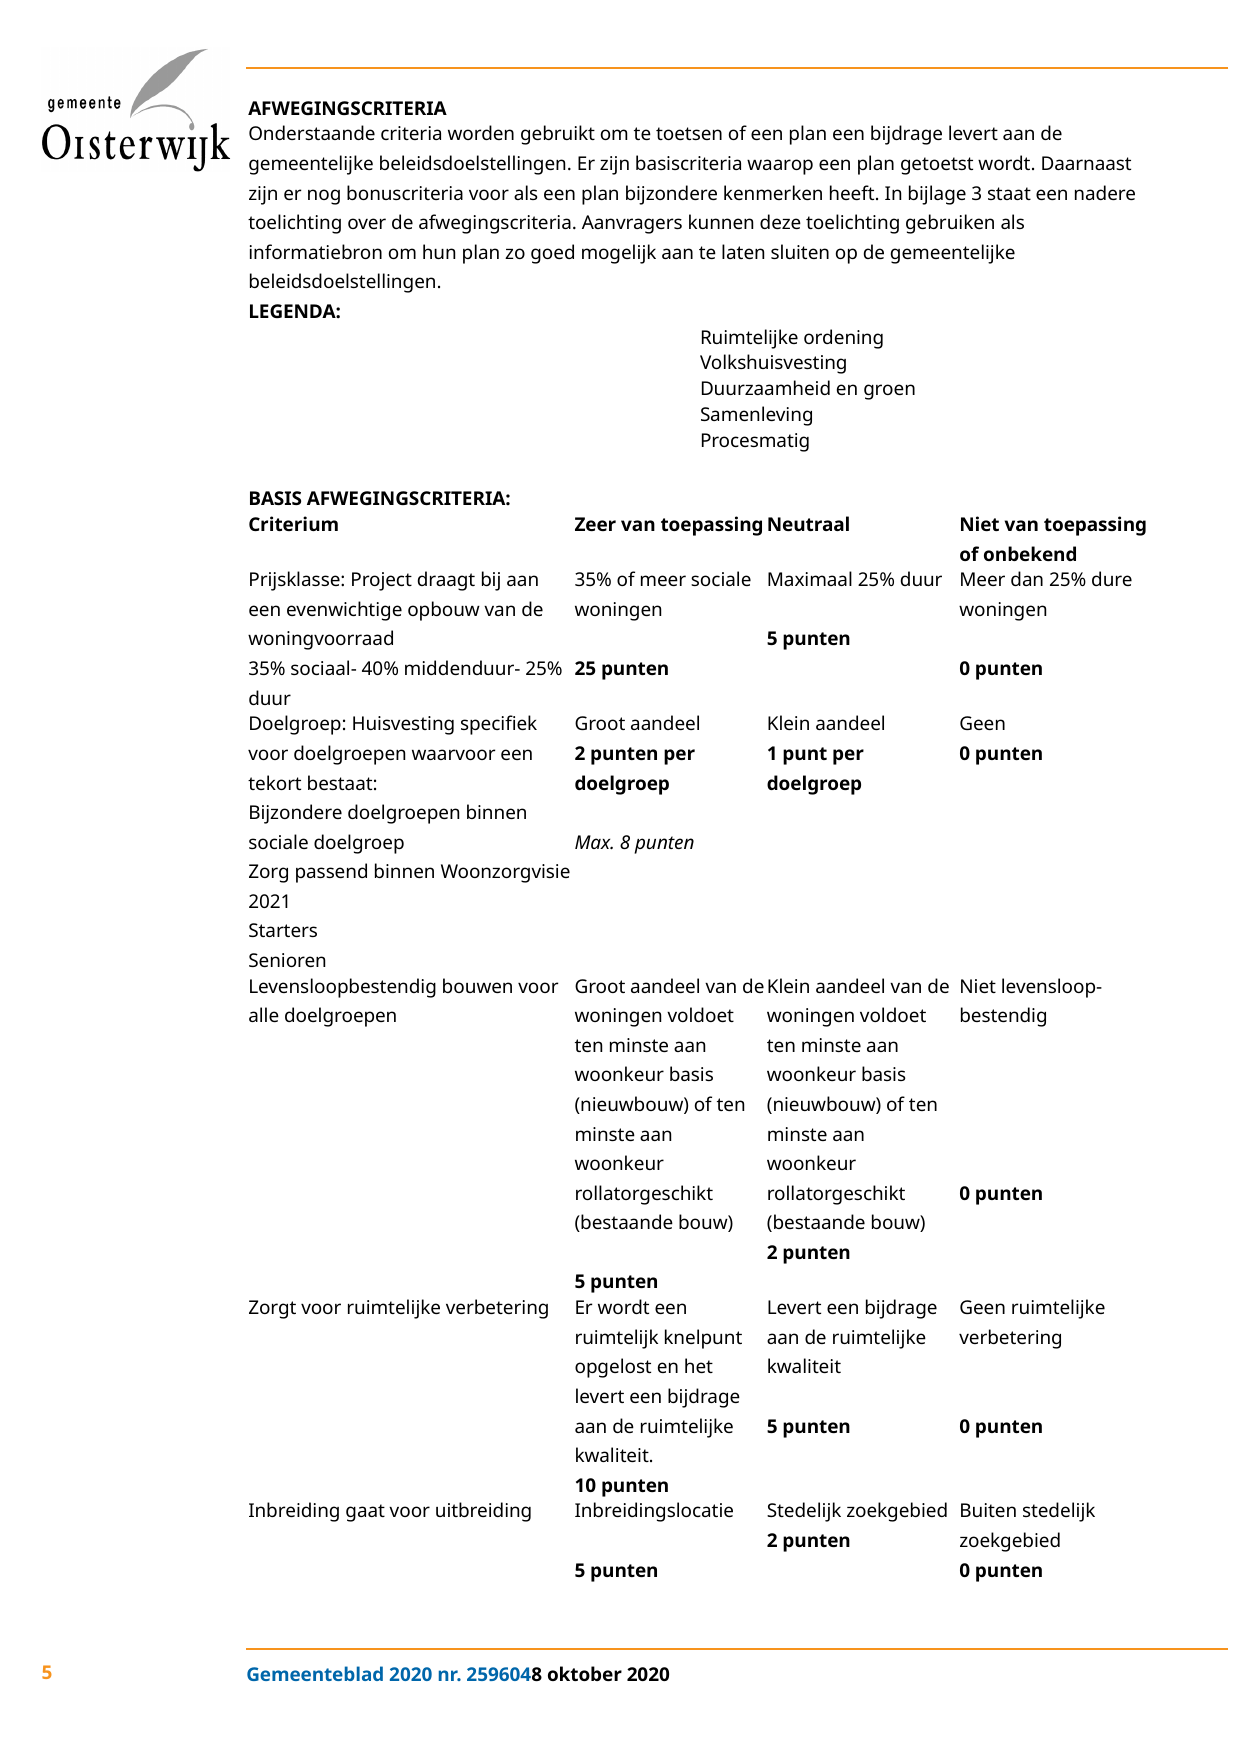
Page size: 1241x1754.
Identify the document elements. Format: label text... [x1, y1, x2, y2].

text AFWEGINGSCRITERIA [248, 95, 1152, 121]
table_cell Levensloopbestendig bouwen voor alle doelgroepen [248, 973, 574, 1294]
text BASIS AFWEGINGSCRITERIA: [248, 485, 1152, 511]
table_cell [248, 427, 700, 452]
table_cell Meer dan 25% dure woningen 0 punten [959, 566, 1152, 711]
table_cell Inbreiding gaat voor uitbreiding [248, 1498, 574, 1583]
table_header Niet van toepassing of onbekend [959, 511, 1152, 566]
table_cell [248, 375, 700, 401]
table_cell Duurzaamheid en groen [700, 375, 1152, 401]
table_header Criterium [248, 511, 574, 566]
table_cell Klein aandeel van de woningen voldoet ten minste aan woonkeur basis (nieuwbouw) of ten minste aan woonkeur rollatorgeschikt (bestaande bouw) 2 punten [767, 973, 959, 1294]
table_cell Samenleving [700, 401, 1152, 427]
table_cell Stedelijk zoekgebied 2 punten [767, 1498, 959, 1583]
table_header Ruimtelijke ordening [700, 324, 1152, 349]
table_cell Maximaal 25% duur 5 punten [767, 566, 959, 711]
table_header [248, 324, 700, 349]
table_cell Levert een bijdrage aan de ruimtelijke kwaliteit 5 punten [767, 1295, 959, 1498]
table_cell Niet levensloop-bestendig 0 punten [959, 973, 1152, 1294]
table_header Neutraal [767, 511, 959, 566]
text Onderstaande criteria worden gebruikt om te toetsen of een plan een bijdrage levert aan de gemeentelijke beleidsdoelstellingen. Er zijn basiscriteria waarop een plan getoetst wordt. Daarnaast zijn er nog bonuscriteria voor als een plan bijzondere kenmerken heeft. In bijlage 3 staat een nadere toelichting over de afwegingscriteria. Aanvragers kunnen deze toelichting gebruiken als informatiebron om hun plan zo goed mogelijk aan te laten sluiten op de gemeentelijke beleidsdoelstellingen. [248, 121, 1152, 294]
table_cell Zorgt voor ruimtelijke verbetering [248, 1295, 574, 1498]
table_cell Geen 0 punten [959, 711, 1152, 973]
table_cell Buiten stedelijk zoekgebied 0 punten [959, 1498, 1152, 1583]
table_cell Er wordt een ruimtelijk knelpunt opgelost en het levert een bijdrage aan de ruimtelijke kwaliteit. 10 punten [574, 1295, 767, 1498]
table_cell Inbreidingslocatie 5 punten [574, 1498, 767, 1583]
table_cell Groot aandeel 2 punten per doelgroep Max. 8 punten [574, 711, 767, 973]
text LEGENDA: [248, 298, 1152, 324]
table_cell Groot aandeel van de woningen voldoet ten minste aan woonkeur basis (nieuwbouw) of ten minste aan woonkeur rollatorgeschikt (bestaande bouw) 5 punten [574, 973, 767, 1294]
table_cell Volkshuisvesting [700, 350, 1152, 375]
table_cell Doelgroep: Huisvesting specifiek voor doelgroepen waarvoor een tekort bestaat: Bijzondere doelgroepen binnen sociale doelgroep Zorg passend binnen Woonzorgvisie 2021 Starters Senioren [248, 711, 574, 973]
table_cell [248, 401, 700, 427]
table_header Zeer van toepassing [574, 511, 767, 566]
picture [41, 47, 231, 172]
table_cell [248, 350, 700, 375]
table_cell Geen ruimtelijke verbetering 0 punten [959, 1295, 1152, 1498]
table_cell Procesmatig [700, 427, 1152, 452]
table_cell Klein aandeel 1 punt per doelgroep [767, 711, 959, 973]
table_cell 35% of meer sociale woningen 25 punten [574, 566, 767, 711]
table_cell Prijsklasse: Project draagt bij aan een evenwichtige opbouw van de woningvoorraad 35% sociaal- 40% middenduur- 25% duur [248, 566, 574, 711]
